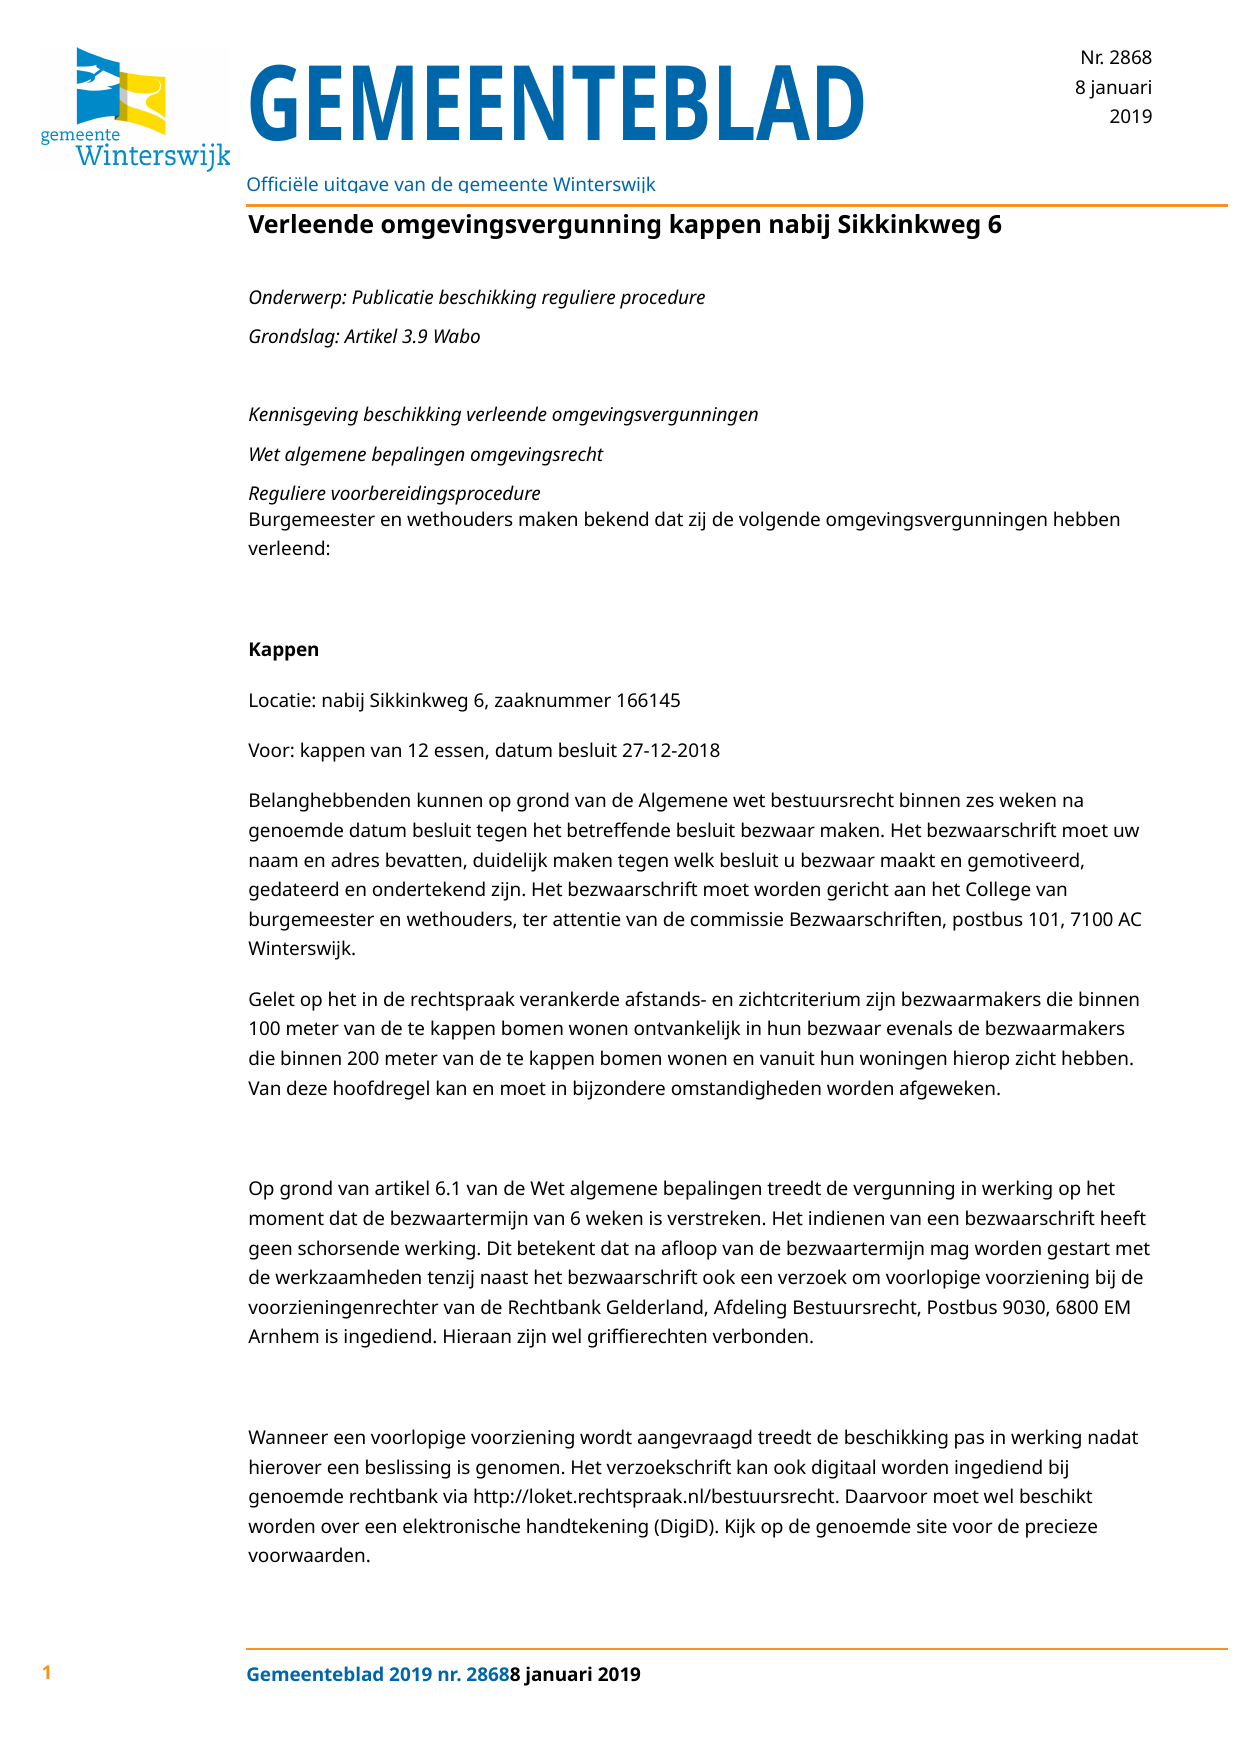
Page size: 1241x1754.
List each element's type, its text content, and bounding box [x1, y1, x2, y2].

text Grondslag: Artikel 3.9 Wabo [248, 323, 1152, 349]
text Voor: kappen van 12 essen, datum besluit 27-12-2018 [248, 737, 1152, 763]
picture [225, 153, 231, 162]
picture [41, 47, 231, 172]
text Onderwerp: Publicatie beschikking reguliere procedure [248, 284, 1152, 309]
text Gelet op het in de rechtspraak verankerde afstands- en zichtcriterium zijn bezwaarmakers die binnen 100 meter van de te kappen bomen wonen ontvankelijk in hun bezwaar evenals de bezwaarmakers die binnen 200 meter van de te kappen bomen wonen en vanuit hun woningen hierop zicht hebben. Van deze hoofdregel kan en moet in bijzondere omstandigheden worden afgeweken. [248, 986, 1152, 1100]
text Burgemeester en wethouders maken bekend dat zij de volgende omgevingsvergunningen hebben verleend: [248, 506, 1152, 561]
text Wanneer een voorlopige voorziening wordt aangevraagd treedt de beschikking pas in werking nadat hierover een beslissing is genomen. Het verzoekschrift kan ook digitaal worden ingediend bij genoemde rechtbank via http://loket.rechtspraak.nl/bestuursrecht. Daarvoor moet wel beschikt worden over een elektronische handtekening (DigiD). Kijk op de genoemde site voor de precieze voorwaarden. [248, 1424, 1152, 1568]
text Verleende omgevingsvergunning kappen nabij Sikkinkweg 6 [248, 207, 1152, 241]
text Belanghebbenden kunnen op grond van de Algemene wet bestuursrecht binnen zes weken na genoemde datum besluit tegen het betreffende besluit bezwaar maken. Het bezwaarschrift moet uw naam en adres bevatten, duidelijk maken tegen welk besluit u bezwaar maakt en gemotiveerd, gedateerd en ondertekend zijn. Het bezwaarschrift moet worden gericht aan het College van burgemeester en wethouders, ter attentie van de commissie Bezwaarschriften, postbus 101, 7100 AC Winterswijk. [248, 788, 1152, 961]
text Op grond van artikel 6.1 van de Wet algemene bepalingen treedt de vergunning in werking op het moment dat de bezwaartermijn van 6 weken is verstreken. Het indienen van een bezwaarschrift heeft geen schorsende werking. Dit betekent dat na afloop van de bezwaartermijn mag worden gestart met de werkzaamheden tenzij naast het bezwaarschrift ook een verzoek om voorlopige voorziening bij de voorzieningenrechter van de Rechtbank Gelderland, Afdeling Bestuursrecht, Postbus 9030, 6800 EM Arnhem is ingediend. Hieraan zijn wel griffierechten verbonden. [248, 1176, 1152, 1349]
text Reguliere voorbereidingsprocedure [248, 480, 1152, 506]
text Wet algemene bepalingen omgevingsrecht [248, 441, 1152, 467]
text Kennisgeving beschikking verleende omgevingsvergunningen [248, 402, 1152, 427]
text Kappen [248, 636, 1152, 662]
text Locatie: nabij Sikkinkweg 6, zaaknummer 166145 [248, 687, 1152, 712]
